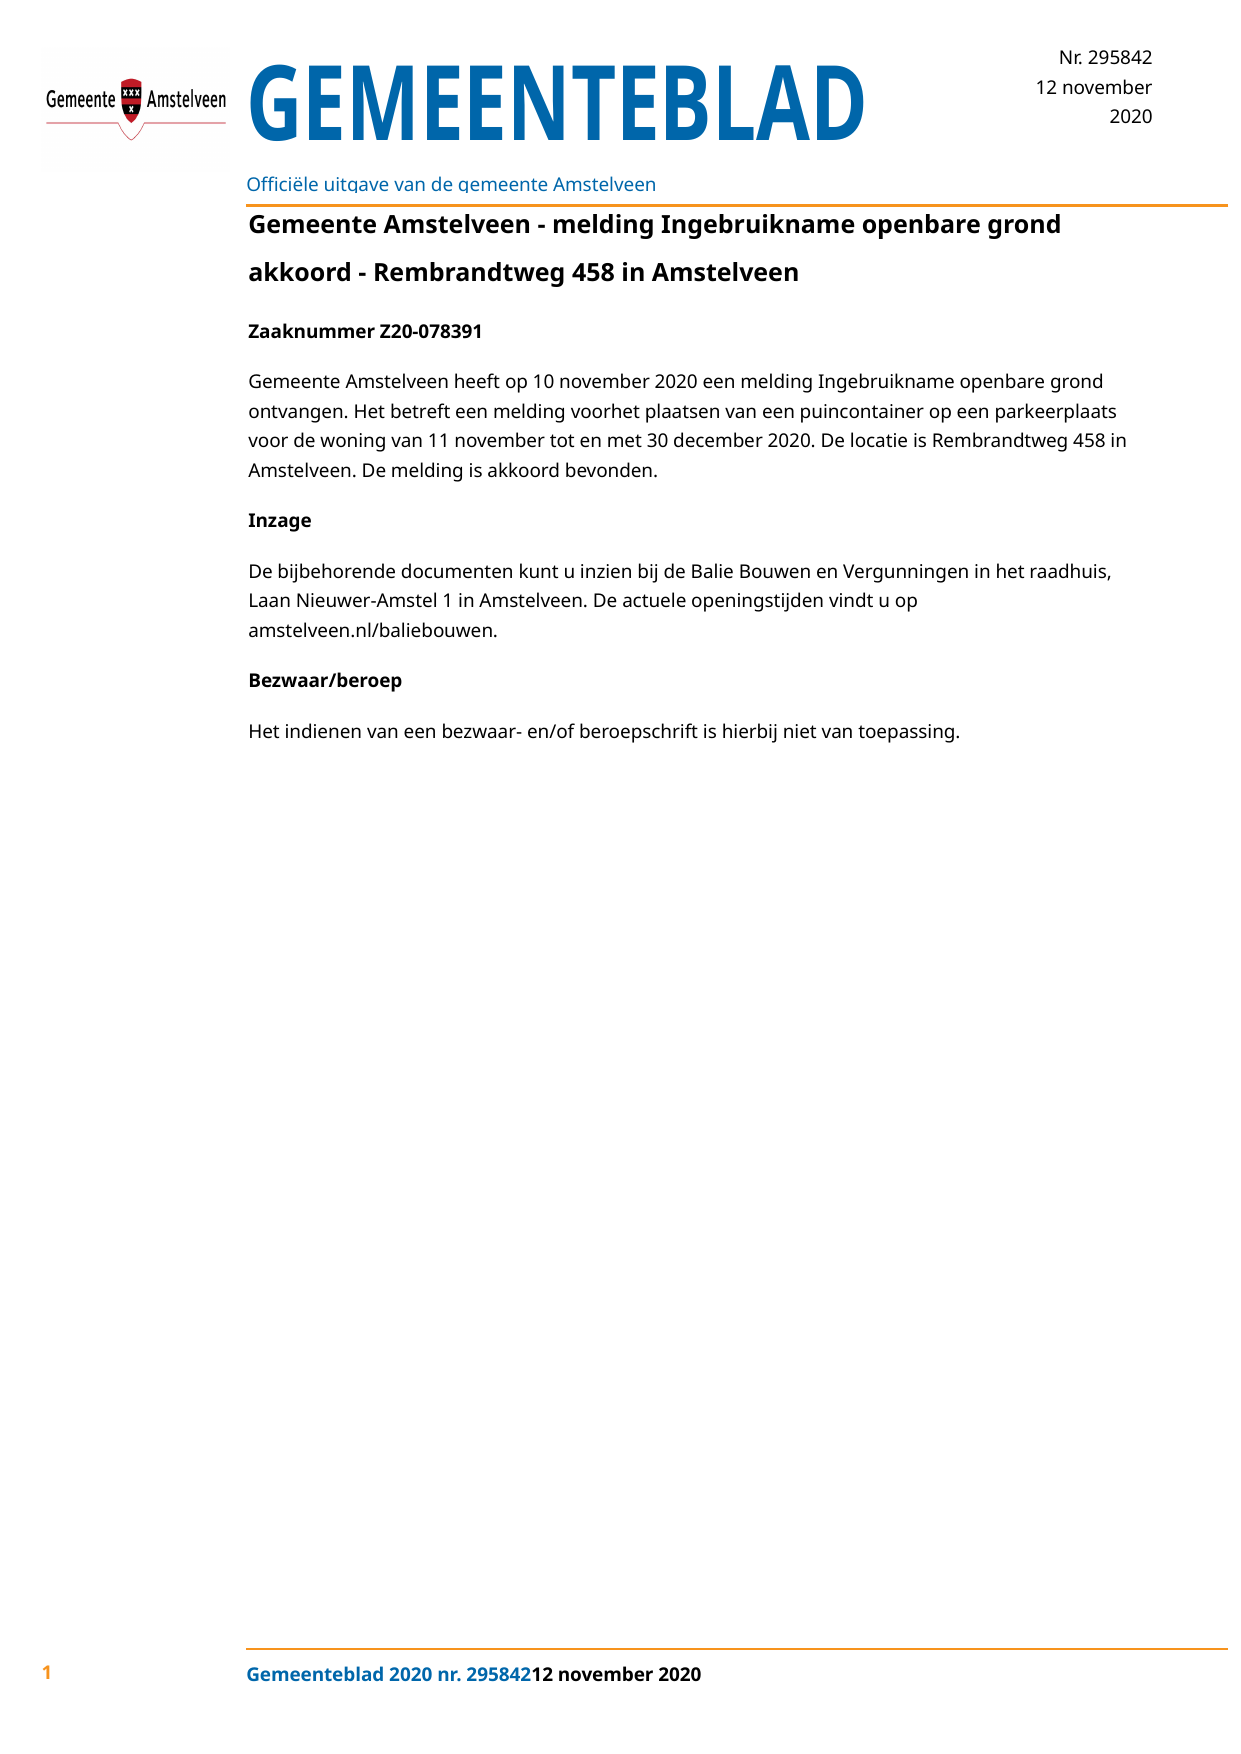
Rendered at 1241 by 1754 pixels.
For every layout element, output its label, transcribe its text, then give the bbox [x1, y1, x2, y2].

text Gemeente Amstelveen heeft op 10 november 2020 een melding Ingebruikname openbare grond ontvangen. Het betreft een melding voorhet plaatsen van een puincontainer op een parkeerplaats voor de woning van 11 november tot en met 30 december 2020. De locatie is Rembrandtweg 458 in Amstelveen. De melding is akkoord bevonden. [248, 368, 1152, 483]
text Gemeente Amstelveen - melding Ingebruikname openbare grond akkoord - Rembrandtweg 458 in Amstelveen [248, 207, 1152, 288]
text Inzage [248, 507, 1152, 533]
text Bezwaar/beroep [248, 667, 1152, 693]
text Het indienen van een bezwaar- en/of beroepschrift is hierbij niet van toepassing. [248, 718, 1152, 744]
text Zaaknummer Z20-078391 [248, 318, 1152, 344]
picture [41, 47, 231, 172]
text De bijbehorende documenten kunt u inzien bij de Balie Bouwen en Vergunningen in het raadhuis, Laan Nieuwer-Amstel 1 in Amstelveen. De actuele openingstijden vindt u op amstelveen.nl/baliebouwen. [248, 558, 1152, 643]
